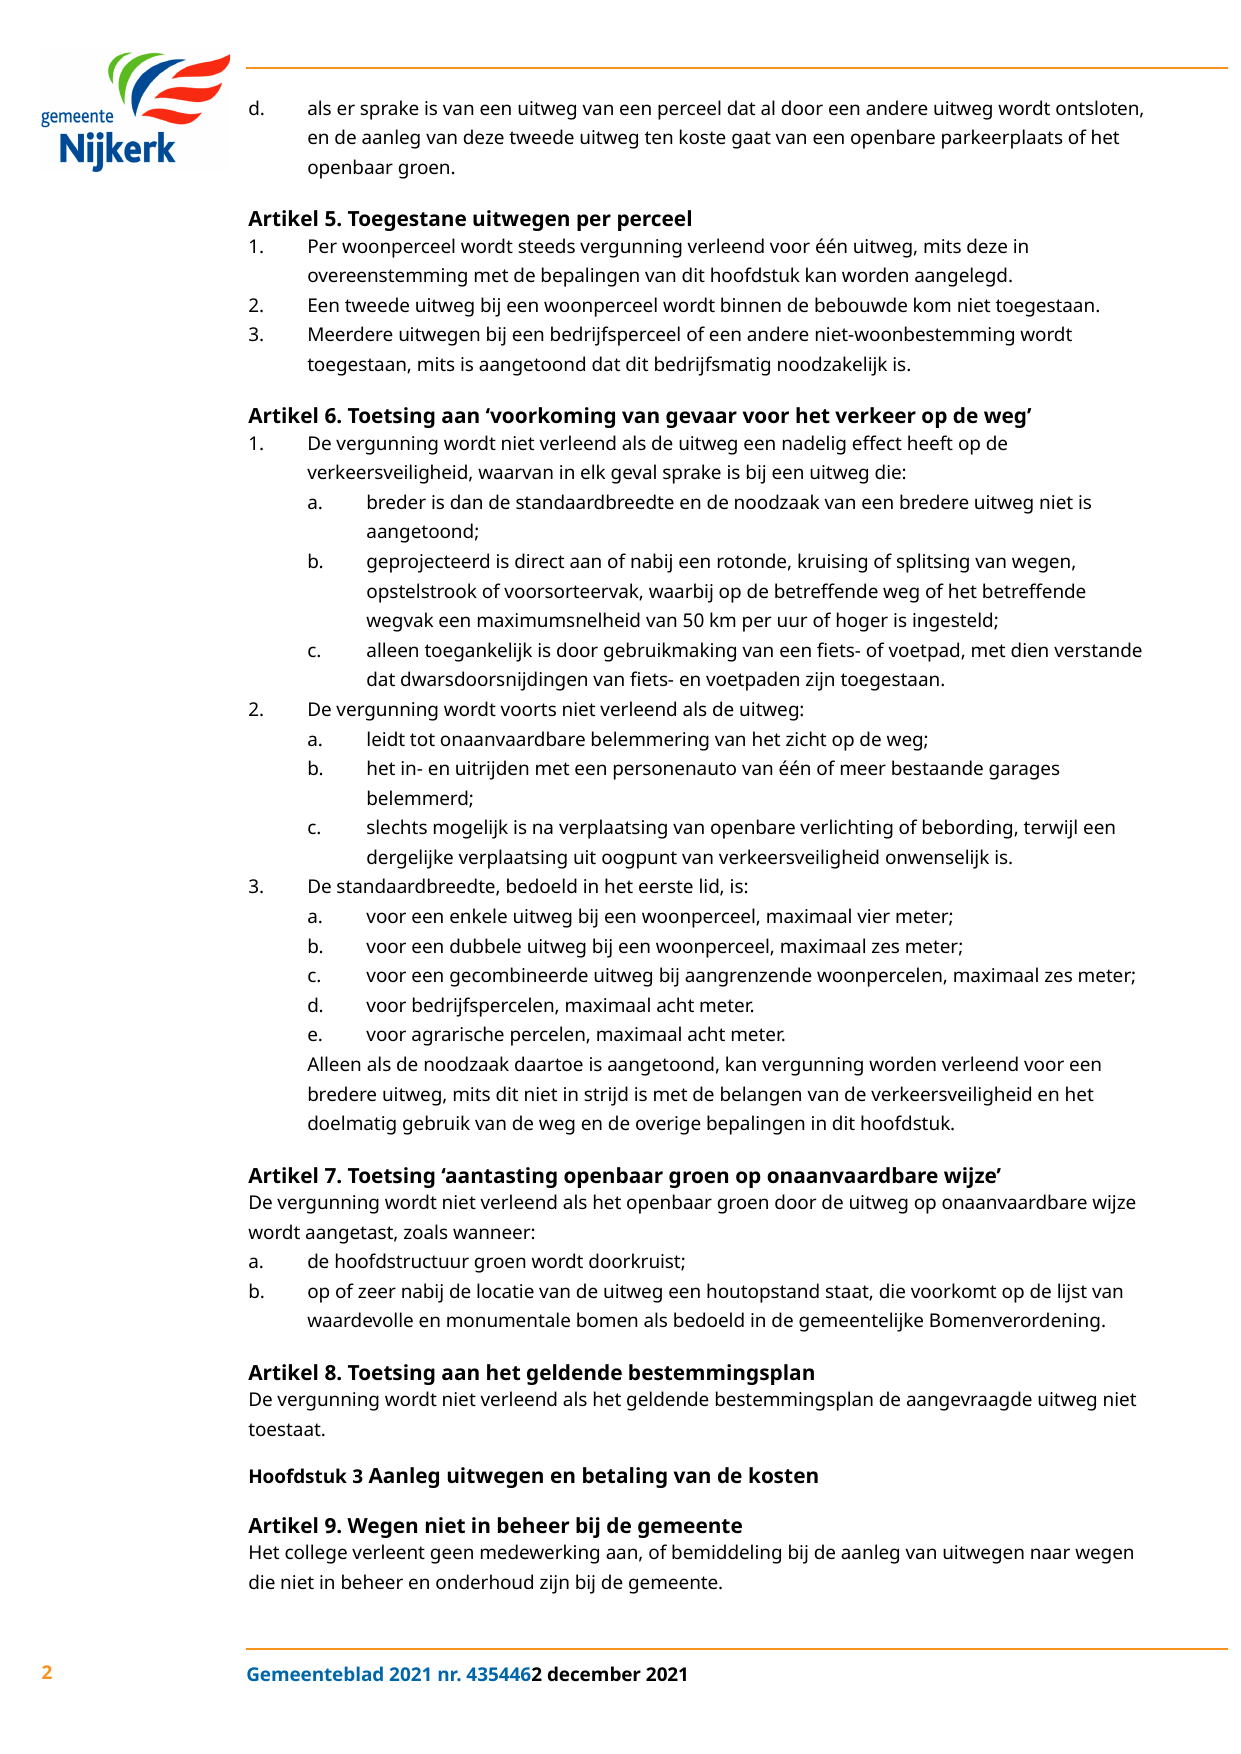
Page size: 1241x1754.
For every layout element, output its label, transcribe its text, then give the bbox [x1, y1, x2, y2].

list De vergunning wordt niet verleend als de uitweg een nadelig effect heeft op de verkeersveiligheid, waarvan in elk geval sprake is bij een uitweg die: [248, 430, 1152, 485]
list voor agrarische percelen, maximaal acht meter. [307, 1022, 1152, 1047]
text Artikel 9. Wegen niet in beheer bij de gemeente [248, 1511, 1152, 1539]
text Hoofdstuk 3 Aanleg uitwegen en betaling van de kosten [248, 1462, 1152, 1490]
list het in- en uitrijden met een personenauto van één of meer bestaande garages belemmerd; [307, 755, 1152, 811]
list voor een enkele uitweg bij een woonperceel, maximaal vier meter; [307, 903, 1152, 929]
list voor een dubbele uitweg bij een woonperceel, maximaal zes meter; [307, 933, 1152, 959]
list Alleen als de noodzaak daartoe is aangetoond, kan vergunning worden verleend voor een bredere uitweg, mits dit niet in strijd is met de belangen van de verkeersveiligheid en het doelmatig gebruik van de weg en de overige bepalingen in dit hoofdstuk. [248, 1051, 1152, 1136]
list voor bedrijfspercelen, maximaal acht meter. [307, 992, 1152, 1018]
list breder is dan de standaardbreedte en de noodzaak van een bredere uitweg niet is aangetoond; [307, 489, 1152, 544]
list slechts mogelijk is na verplaatsing van openbare verlichting of bebording, terwijl een dergelijke verplaatsing uit oogpunt van verkeersveiligheid onwenselijk is. [307, 814, 1152, 870]
list alleen toegankelijk is door gebruikmaking van een fiets- of voetpad, met dien verstande dat dwarsdoorsnijdingen van fiets- en voetpaden zijn toegestaan. [307, 637, 1152, 692]
text Artikel 6. Toetsing aan ‘voorkoming van gevaar voor het verkeer op de weg’ [248, 402, 1152, 430]
text De vergunning wordt niet verleend als het geldende bestemmingsplan de aangevraagde uitweg niet toestaat. [248, 1386, 1152, 1442]
list De vergunning wordt voorts niet verleend als de uitweg: [248, 696, 1152, 722]
text Artikel 8. Toetsing aan het geldende bestemmingsplan [248, 1358, 1152, 1386]
list voor een gecombineerde uitweg bij aangrenzende woonpercelen, maximaal zes meter; [307, 962, 1152, 988]
list De standaardbreedte, bedoeld in het eerste lid, is: [248, 874, 1152, 899]
text De vergunning wordt niet verleend als het openbaar groen door de uitweg op onaanvaardbare wijze wordt aangetast, zoals wanneer: [248, 1189, 1152, 1244]
list op of zeer nabij de locatie van de uitweg een houtopstand staat, die voorkomt op de lijst van waardevolle en monumentale bomen als bedoeld in de gemeentelijke Bomenverordening. [248, 1278, 1152, 1333]
text Het college verleent geen medewerking aan, of bemiddeling bij de aanleg van uitwegen naar wegen die niet in beheer en onderhoud zijn bij de gemeente. [248, 1539, 1152, 1595]
list de hoofdstructuur groen wordt doorkruist; [248, 1248, 1152, 1274]
list leidt tot onaanvaardbare belemmering van het zicht op de weg; [307, 726, 1152, 752]
text Artikel 5. Toegestane uitwegen per perceel [248, 204, 1152, 233]
list als er sprake is van een uitweg van een perceel dat al door een andere uitweg wordt ontsloten, en de aanleg van deze tweede uitweg ten koste gaat van een openbare parkeerplaats of het openbaar groen. [248, 95, 1152, 180]
list geprojecteerd is direct aan of nabij een rotonde, kruising of splitsing van wegen, opstelstrook of voorsorteervak, waarbij op de betreffende weg of het betreffende wegvak een maximumsnelheid van 50 km per uur of hoger is ingesteld; [307, 548, 1152, 633]
list Een tweede uitweg bij een woonperceel wordt binnen de bebouwde kom niet toegestaan. [248, 292, 1152, 318]
text Artikel 7. Toetsing ‘aantasting openbaar groen op onaanvaardbare wijze’ [248, 1161, 1152, 1189]
list Per woonperceel wordt steeds vergunning verleend voor één uitweg, mits deze in overeenstemming met de bepalingen van dit hoofdstuk kan worden aangelegd. [248, 233, 1152, 288]
picture [41, 47, 231, 172]
list Meerdere uitwegen bij een bedrijfsperceel of een andere niet-woonbestemming wordt toegestaan, mits is aangetoond dat dit bedrijfsmatig noodzakelijk is. [248, 322, 1152, 377]
